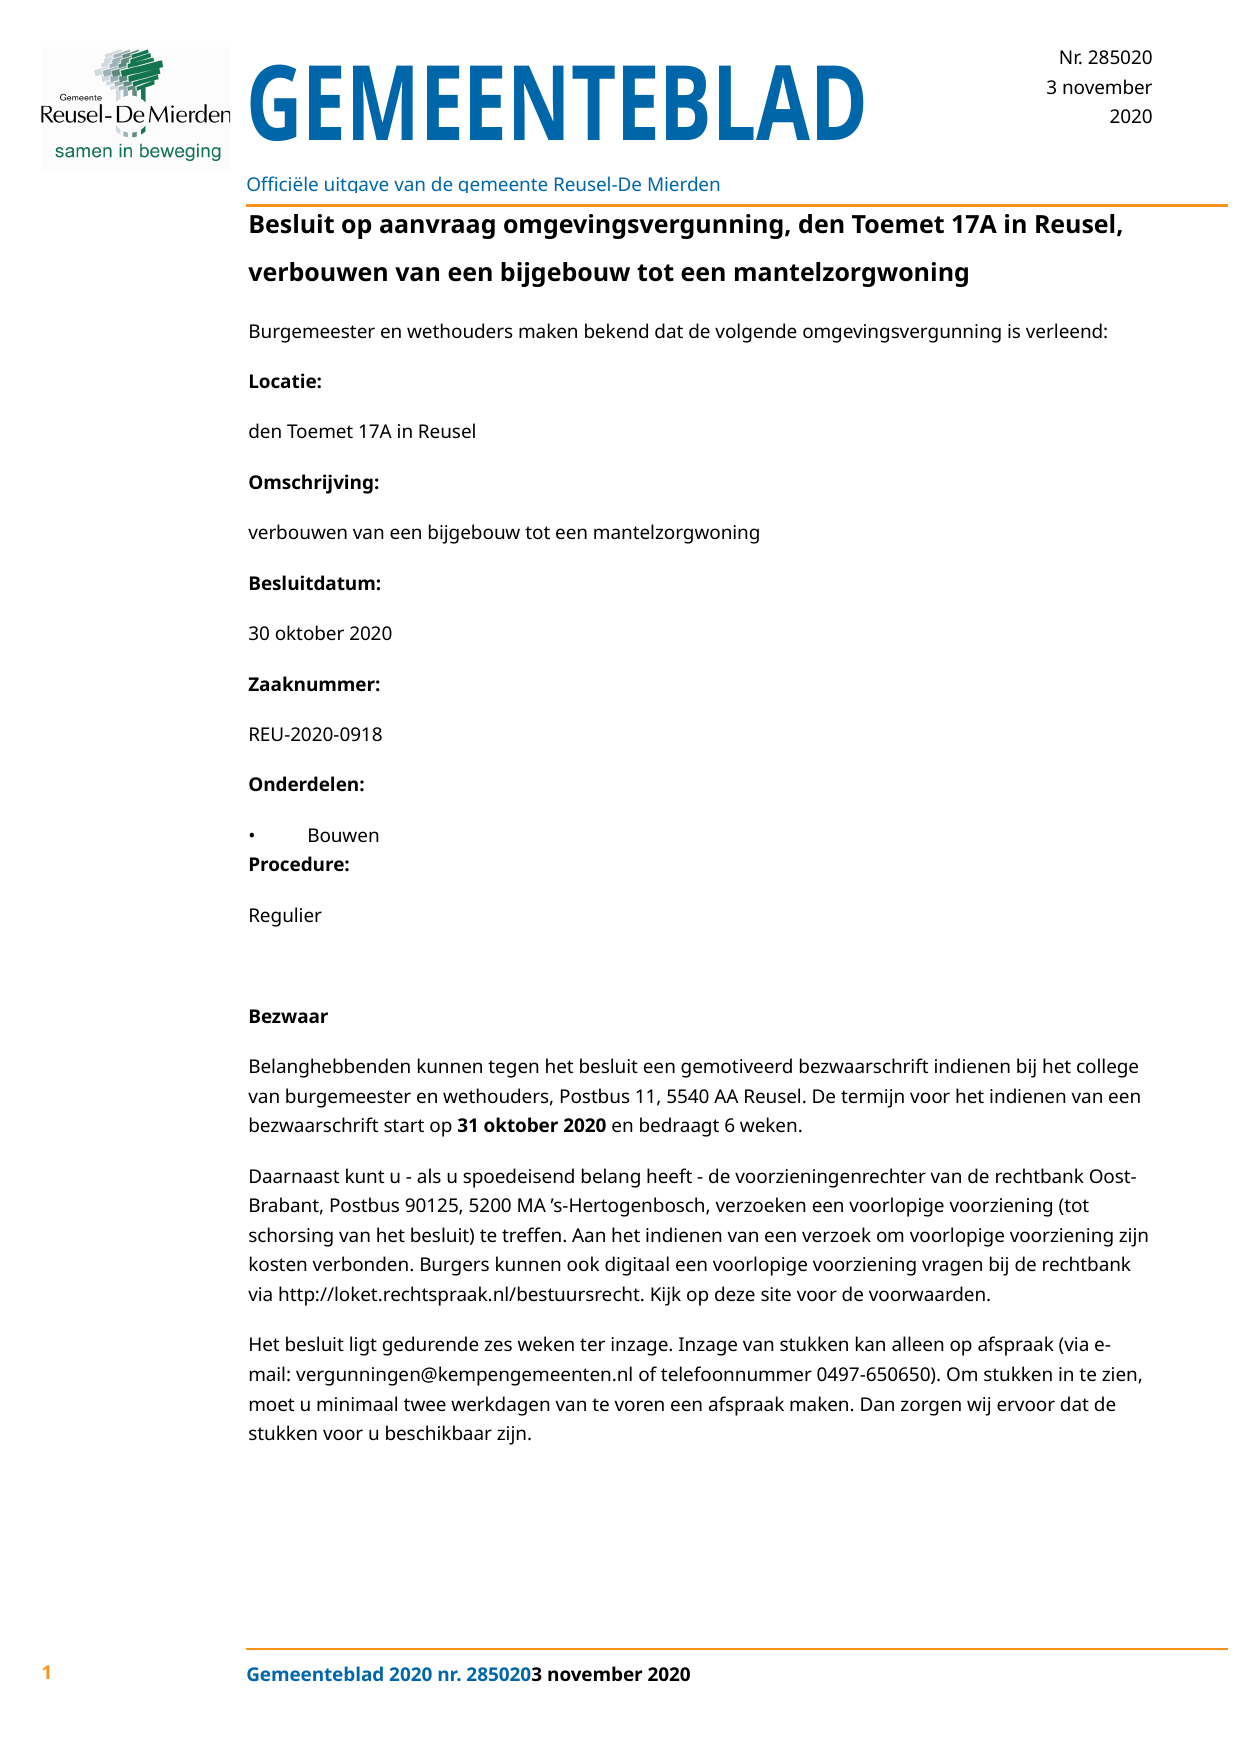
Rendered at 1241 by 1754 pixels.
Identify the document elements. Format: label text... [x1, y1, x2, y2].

list Bouwen [248, 822, 1152, 848]
text Besluitdatum: [248, 570, 1152, 596]
text Regulier [248, 902, 1152, 928]
text Procedure: [248, 852, 1152, 877]
text REU-2020-0918 [248, 721, 1152, 747]
text den Toemet 17A in Reusel [248, 419, 1152, 444]
text Bezwaar [248, 1003, 1152, 1029]
text Burgemeester en wethouders maken bekend dat de volgende omgevingsvergunning is verleend: [248, 318, 1152, 344]
text Het besluit ligt gedurende zes weken ter inzage. Inzage van stukken kan alleen op afspraak (via e-mail: vergunningen@kempengemeenten.nl of telefoonnummer 0497-650650). Om stukken in te zien, moet u minimaal twee werkdagen van te voren een afspraak maken. Dan zorgen wij ervoor dat de stukken voor u beschikbaar zijn. [248, 1332, 1152, 1446]
text Onderdelen: [248, 772, 1152, 797]
text Zaaknummer: [248, 671, 1152, 697]
text Besluit op aanvraag omgevingsvergunning, den Toemet 17A in Reusel, verbouwen van een bijgebouw tot een mantelzorgwoning [248, 207, 1152, 288]
text 30 oktober 2020 [248, 620, 1152, 646]
text Locatie: [248, 368, 1152, 394]
text verbouwen van een bijgebouw tot een mantelzorgwoning [248, 519, 1152, 545]
text Omschrijving: [248, 469, 1152, 495]
text Daarnaast kunt u - als u spoedeisend belang heeft - de voorzieningenrechter van de rechtbank Oost-Brabant, Postbus 90125, 5200 MA ’s-Hertogenbosch, verzoeken een voorlopige voorziening (tot schorsing van het besluit) te treffen. Aan het indienen van een verzoek om voorlopige voorziening zijn kosten verbonden. Burgers kunnen ook digitaal een voorlopige voorziening vragen bij de rechtbank via http://loket.rechtspraak.nl/bestuursrecht. Kijk op deze site voor de voorwaarden. [248, 1163, 1152, 1307]
text Belanghebbenden kunnen tegen het besluit een gemotiveerd bezwaarschrift indienen bij het college van burgemeester en wethouders, Postbus 11, 5540 AA Reusel. De termijn voor het indienen van een bezwaarschrift start op 31 oktober 2020 en bedraagt 6 weken. [248, 1053, 1152, 1138]
picture [41, 47, 231, 172]
